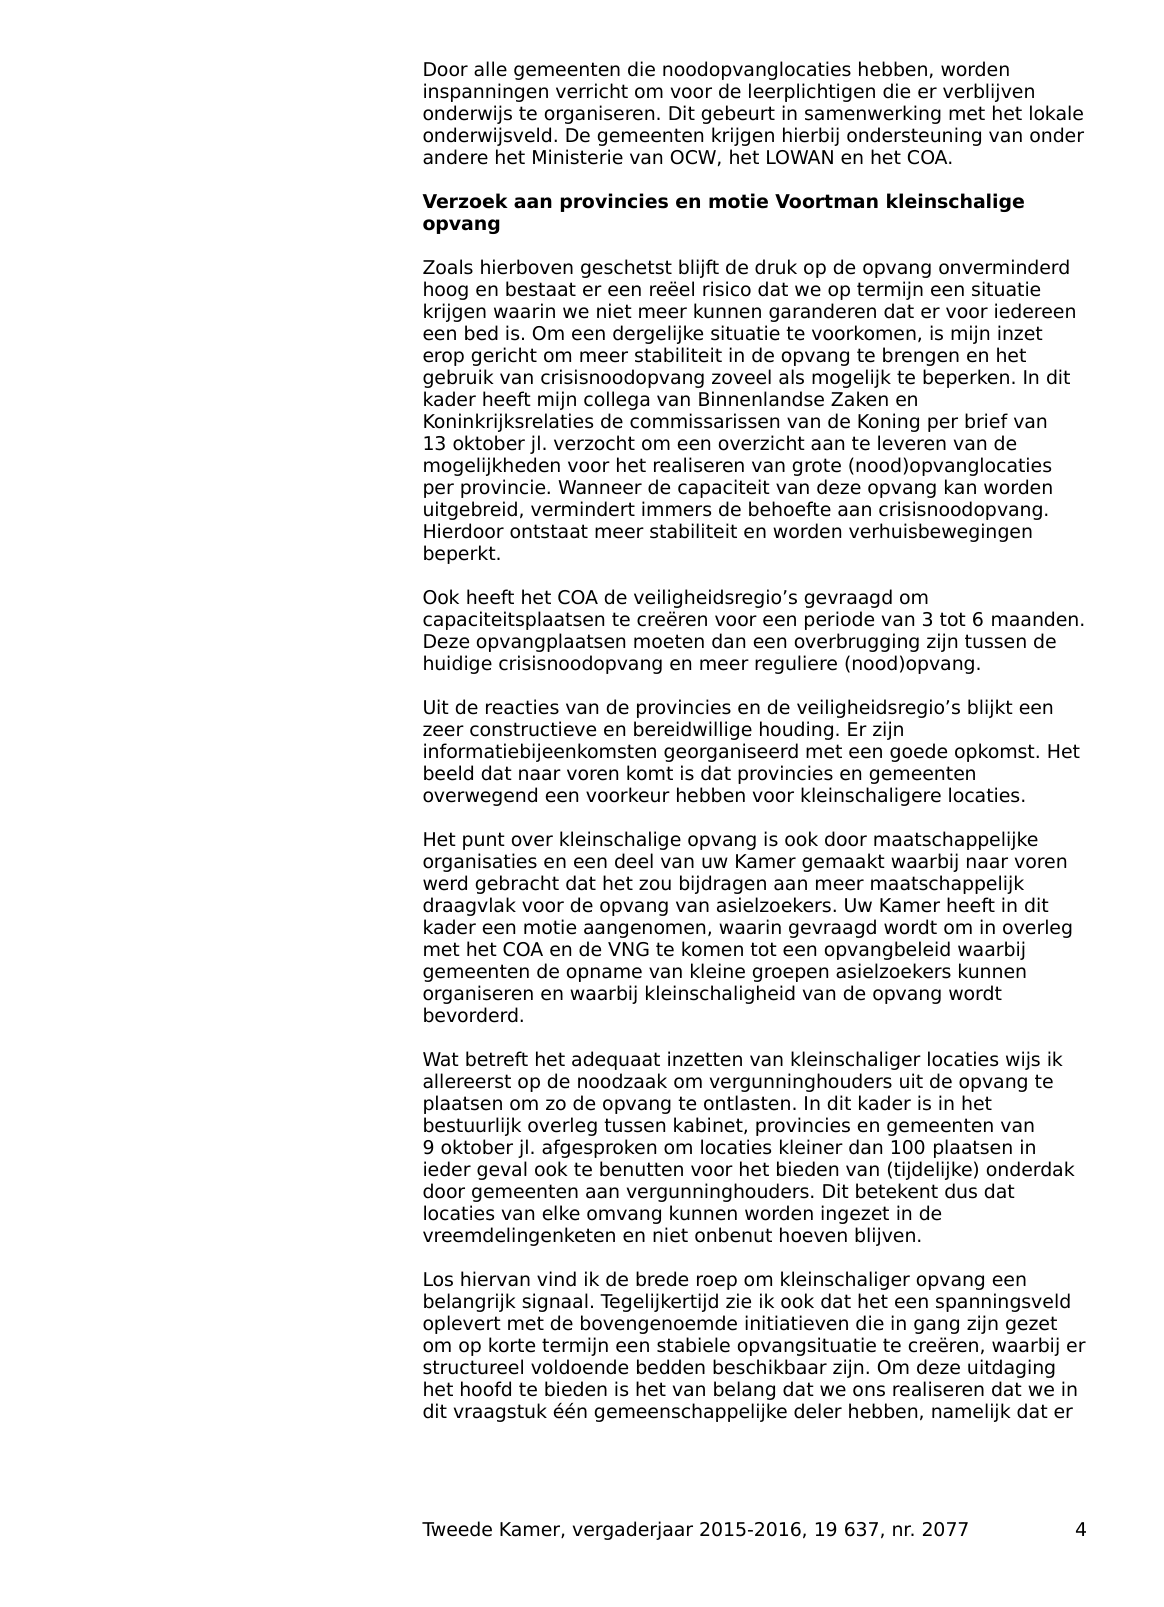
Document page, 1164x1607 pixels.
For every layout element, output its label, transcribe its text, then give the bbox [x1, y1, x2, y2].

text Zoals hierboven geschetst blijft de druk op de opvang onverminderd hoog en bestaat er een reëel risico dat we op termijn een situatie krijgen waarin we niet meer kunnen garanderen dat er voor iedereen een bed is. Om een dergelijke situatie te voorkomen, is mijn inzet erop gericht om meer stabiliteit in de opvang te brengen en het gebruik van crisisnoodopvang zoveel als mogelijk te beperken. In dit kader heeft mijn collega van Binnenlandse Zaken en Koninkrijksrelaties de commissarissen van de Koning per brief van 13 oktober jl. verzocht om een overzicht aan te leveren van de mogelijkheden voor het realiseren van grote (nood)opvanglocaties per provincie. Wanneer de capaciteit van deze opvang kan worden uitgebreid, vermindert immers de behoefte aan crisisnoodopvang. Hierdoor ontstaat meer stabiliteit en worden verhuisbewegingen beperkt. [422, 257, 1087, 565]
text Het punt over kleinschalige opvang is ook door maatschappelijke organisaties en een deel van uw Kamer gemaakt waarbij naar voren werd gebracht dat het zou bijdragen aan meer maatschappelijk draagvlak voor de opvang van asielzoekers. Uw Kamer heeft in dit kader een motie aangenomen, waarin gevraagd wordt om in overleg met het COA en de VNG te komen tot een opvangbeleid waarbij gemeenten de opname van kleine groepen asielzoekers kunnen organiseren en waarbij kleinschaligheid van de opvang wordt bevorderd. [422, 829, 1087, 1027]
text Ook heeft het COA de veiligheidsregio’s gevraagd om capaciteitsplaatsen te creëren voor een periode van 3 tot 6 maanden. Deze opvangplaatsen moeten dan een overbrugging zijn tussen de huidige crisisnoodopvang en meer reguliere (nood)opvang. [422, 587, 1087, 675]
text Uit de reacties van de provincies en de veiligheidsregio’s blijkt een zeer constructieve en bereidwillige houding. Er zijn informatiebijeenkomsten georganiseerd met een goede opkomst. Het beeld dat naar voren komt is dat provincies en gemeenten overwegend een voorkeur hebben voor kleinschaligere locaties. [422, 697, 1087, 807]
text Wat betreft het adequaat inzetten van kleinschaliger locaties wijs ik allereerst op de noodzaak om vergunninghouders uit de opvang te plaatsen om zo de opvang te ontlasten. In dit kader is in het bestuurlijk overleg tussen kabinet, provincies en gemeenten van 9 oktober jl. afgesproken om locaties kleiner dan 100 plaatsen in ieder geval ook te benutten voor het bieden van (tijdelijke) onderdak door gemeenten aan vergunninghouders. Dit betekent dus dat locaties van elke omvang kunnen worden ingezet in de vreemdelingenketen en niet onbenut hoeven blijven. [422, 1049, 1087, 1247]
subtitle Verzoek aan provincies en motie Voortman kleinschalige opvang [422, 191, 1087, 235]
text Door alle gemeenten die noodopvanglocaties hebben, worden inspanningen verricht om voor de leerplichtigen die er verblijven onderwijs te organiseren. Dit gebeurt in samenwerking met het lokale onderwijsveld. De gemeenten krijgen hierbij ondersteuning van onder andere het Ministerie van OCW, het LOWAN en het COA. [422, 59, 1087, 169]
text Los hiervan vind ik de brede roep om kleinschaliger opvang een belangrijk signaal. Tegelijkertijd zie ik ook dat het een spanningsveld oplevert met de bovengenoemde initiatieven die in gang zijn gezet om op korte termijn een stabiele opvangsituatie te creëren, waarbij er structureel voldoende bedden beschikbaar zijn. Om deze uitdaging het hoofd te bieden is het van belang dat we ons realiseren dat we in dit vraagstuk één gemeenschappelijke deler hebben, namelijk dat er [422, 1269, 1087, 1423]
